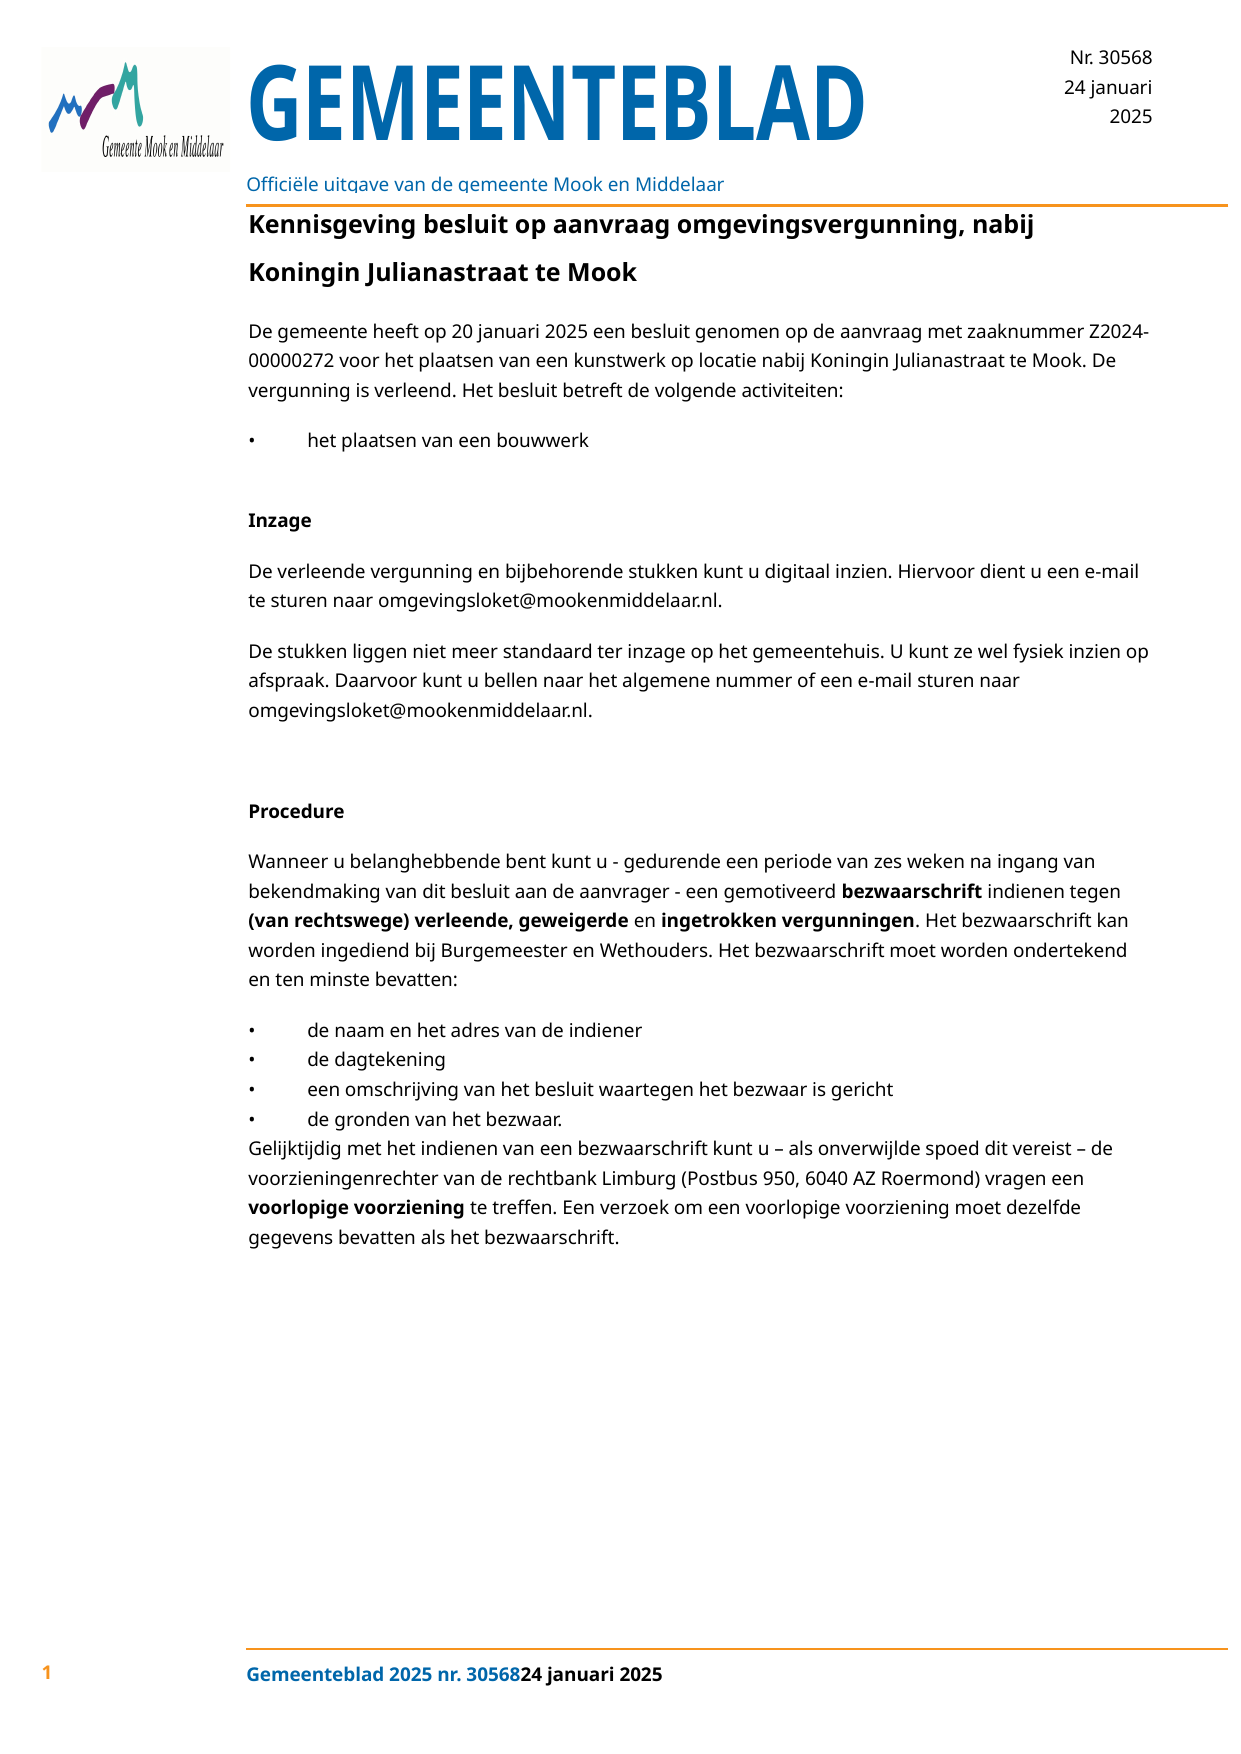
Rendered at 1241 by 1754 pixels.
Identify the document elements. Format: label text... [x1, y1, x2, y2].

text Gelijktijdig met het indienen van een bezwaarschrift kunt u – als onverwijlde spoed dit vereist – de voorzieningenrechter van de rechtbank Limburg (Postbus 950, 6040 AZ Roermond) vragen een voorlopige voorziening te treffen. Een verzoek om een voorlopige voorziening moet dezelfde gegevens bevatten als het bezwaarschrift. [248, 1135, 1152, 1250]
text De stukken liggen niet meer standaard ter inzage op het gemeentehuis. U kunt ze wel fysiek inzien op afspraak. Daarvoor kunt u bellen naar het algemene nummer of een e-mail sturen naar omgevingsloket@mookenmiddelaar.nl. [248, 638, 1152, 723]
list een omschrijving van het besluit waartegen het bezwaar is gericht [248, 1076, 1152, 1102]
text Inzage [248, 507, 1152, 533]
text Kennisgeving besluit op aanvraag omgevingsvergunning, nabij Koningin Julianastraat te Mook [248, 207, 1152, 288]
text De gemeente heeft op 20 januari 2025 een besluit genomen op de aanvraag met zaaknummer Z2024-00000272 voor het plaatsen van een kunstwerk op locatie nabij Koningin Julianastraat te Mook. De vergunning is verleend. Het besluit betreft de volgende activiteiten: [248, 318, 1152, 403]
text Wanneer u belanghebbende bent kunt u - gedurende een periode van zes weken na ingang van bekendmaking van dit besluit aan de aanvrager - een gemotiveerd bezwaarschrift indienen tegen (van rechtswege) verleende, geweigerde en ingetrokken vergunningen. Het bezwaarschrift kan worden ingediend bij Burgemeester en Wethouders. Het bezwaarschrift moet worden ondertekend en ten minste bevatten: [248, 848, 1152, 992]
list de gronden van het bezwaar. [248, 1106, 1152, 1132]
picture [41, 47, 231, 172]
list de naam en het adres van de indiener [248, 1017, 1152, 1043]
list het plaatsen van een bouwwerk [248, 427, 1152, 453]
list de dagtekening [248, 1047, 1152, 1072]
text De verleende vergunning en bijbehorende stukken kunt u digitaal inzien. Hiervoor dient u een e-mail te sturen naar omgevingsloket@mookenmiddelaar.nl. [248, 558, 1152, 613]
text Procedure [248, 798, 1152, 824]
